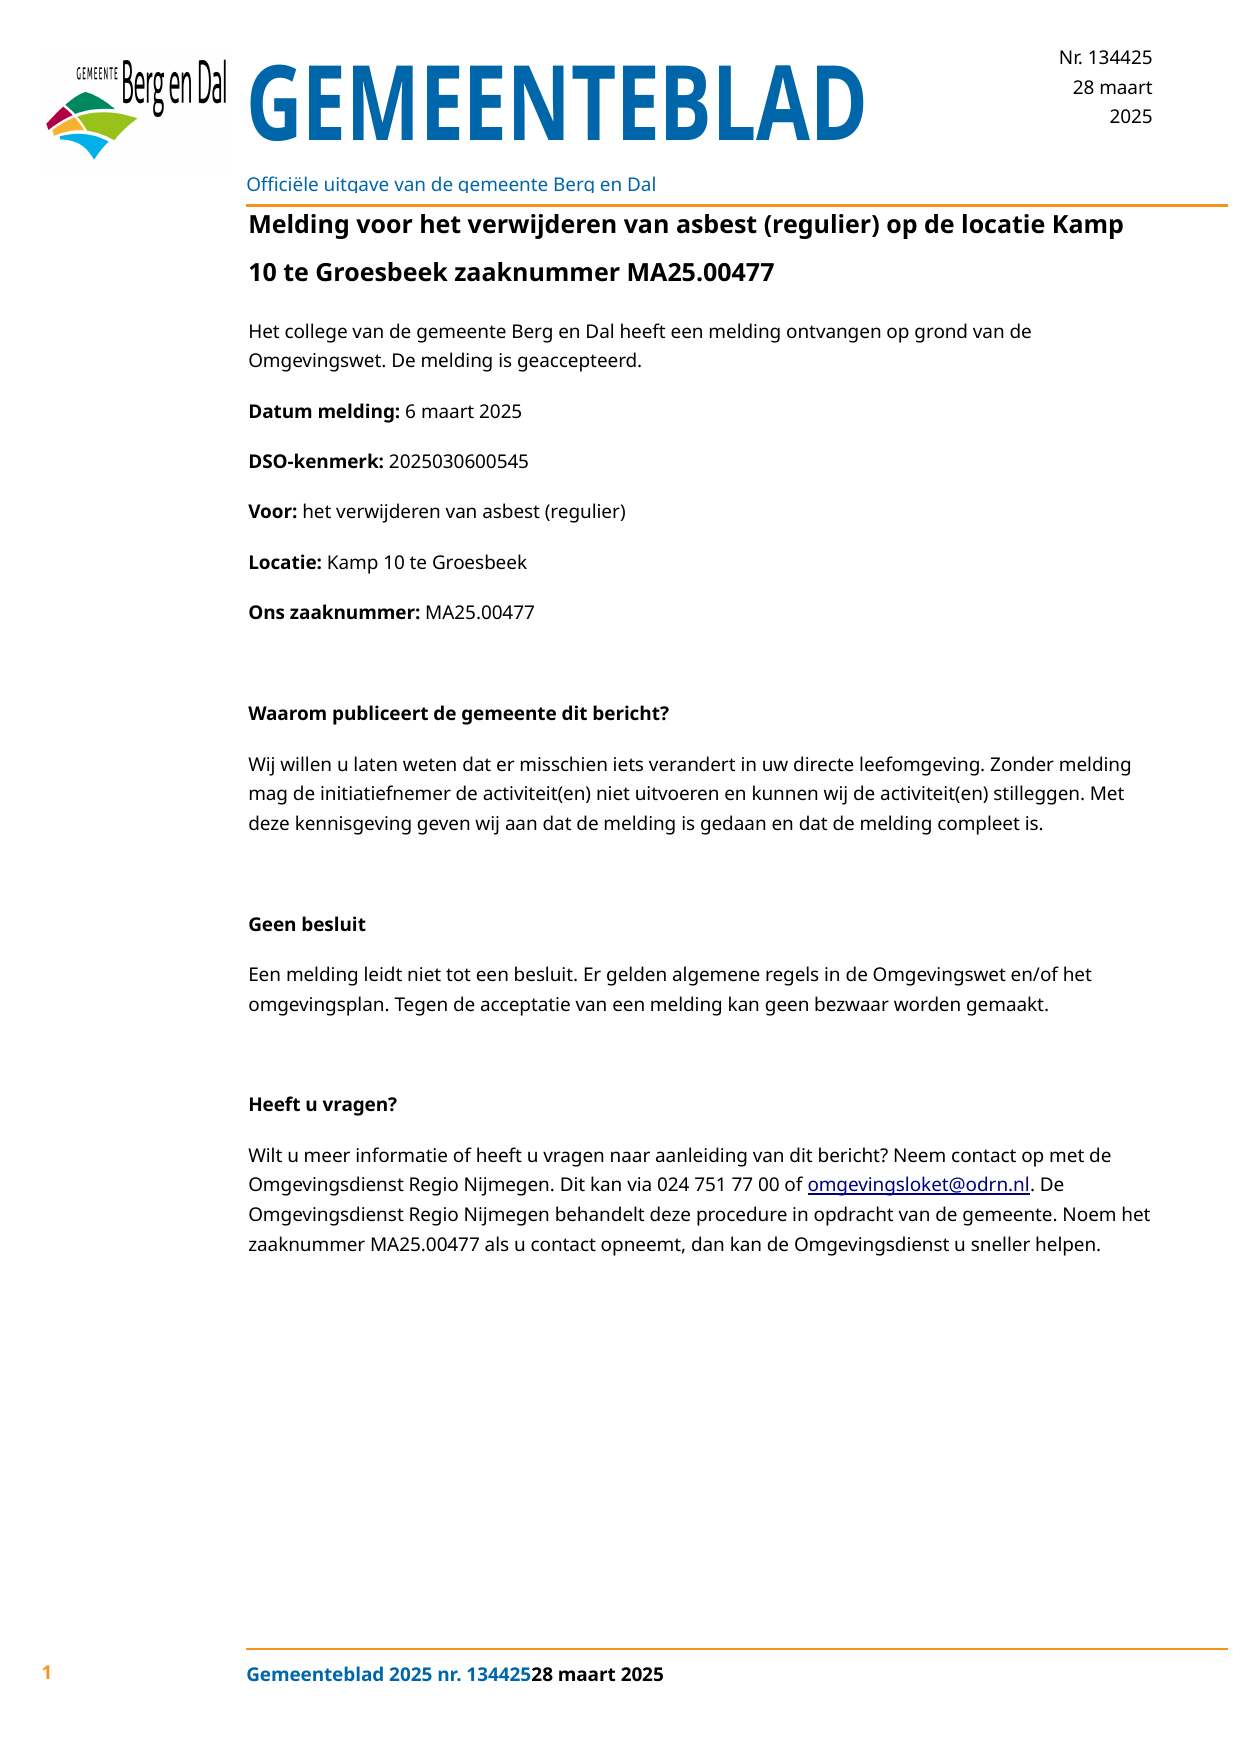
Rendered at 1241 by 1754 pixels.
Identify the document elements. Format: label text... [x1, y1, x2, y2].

text Heeft u vragen? [248, 1092, 1152, 1117]
text Melding voor het verwijderen van asbest (regulier) op de locatie Kamp 10 te Groesbeek zaaknummer MA25.00477 [248, 207, 1152, 288]
text Geen besluit [248, 911, 1152, 937]
text Datum melding: 6 maart 2025 [248, 398, 1152, 424]
text Locatie: Kamp 10 te Groesbeek [248, 549, 1152, 575]
text Wilt u meer informatie of heeft u vragen naar aanleiding van dit bericht? Neem contact op met de Omgevingsdienst Regio Nijmegen. Dit kan via 024 751 77 00 of omgevingsloket@odrn.nl. De Omgevingsdienst Regio Nijmegen behandelt deze procedure in opdracht van de gemeente. Noem het zaaknummer MA25.00477 als u contact opneemt, dan kan de Omgevingsdienst u sneller helpen. [248, 1142, 1152, 1257]
text Het college van de gemeente Berg en Dal heeft een melding ontvangen op grond van de Omgevingswet. De melding is geaccepteerd. [248, 318, 1152, 373]
text Voor: het verwijderen van asbest (regulier) [248, 499, 1152, 524]
text Een melding leidt niet tot een besluit. Er gelden algemene regels in de Omgevingswet en/of het omgevingsplan. Tegen de acceptatie van een melding kan geen bezwaar worden gemaakt. [248, 961, 1152, 1017]
text Ons zaaknummer: MA25.00477 [248, 599, 1152, 625]
text Wij willen u laten weten dat er misschien iets verandert in uw directe leefomgeving. Zonder melding mag de initiatiefnemer de activiteit(en) niet uitvoeren en kunnen wij de activiteit(en) stilleggen. Met deze kennisgeving geven wij aan dat de melding is gedaan en dat de melding compleet is. [248, 751, 1152, 836]
text Waarom publiceert de gemeente dit bericht? [248, 700, 1152, 726]
text DSO-kenmerk: 2025030600545 [248, 448, 1152, 474]
picture [41, 47, 231, 172]
